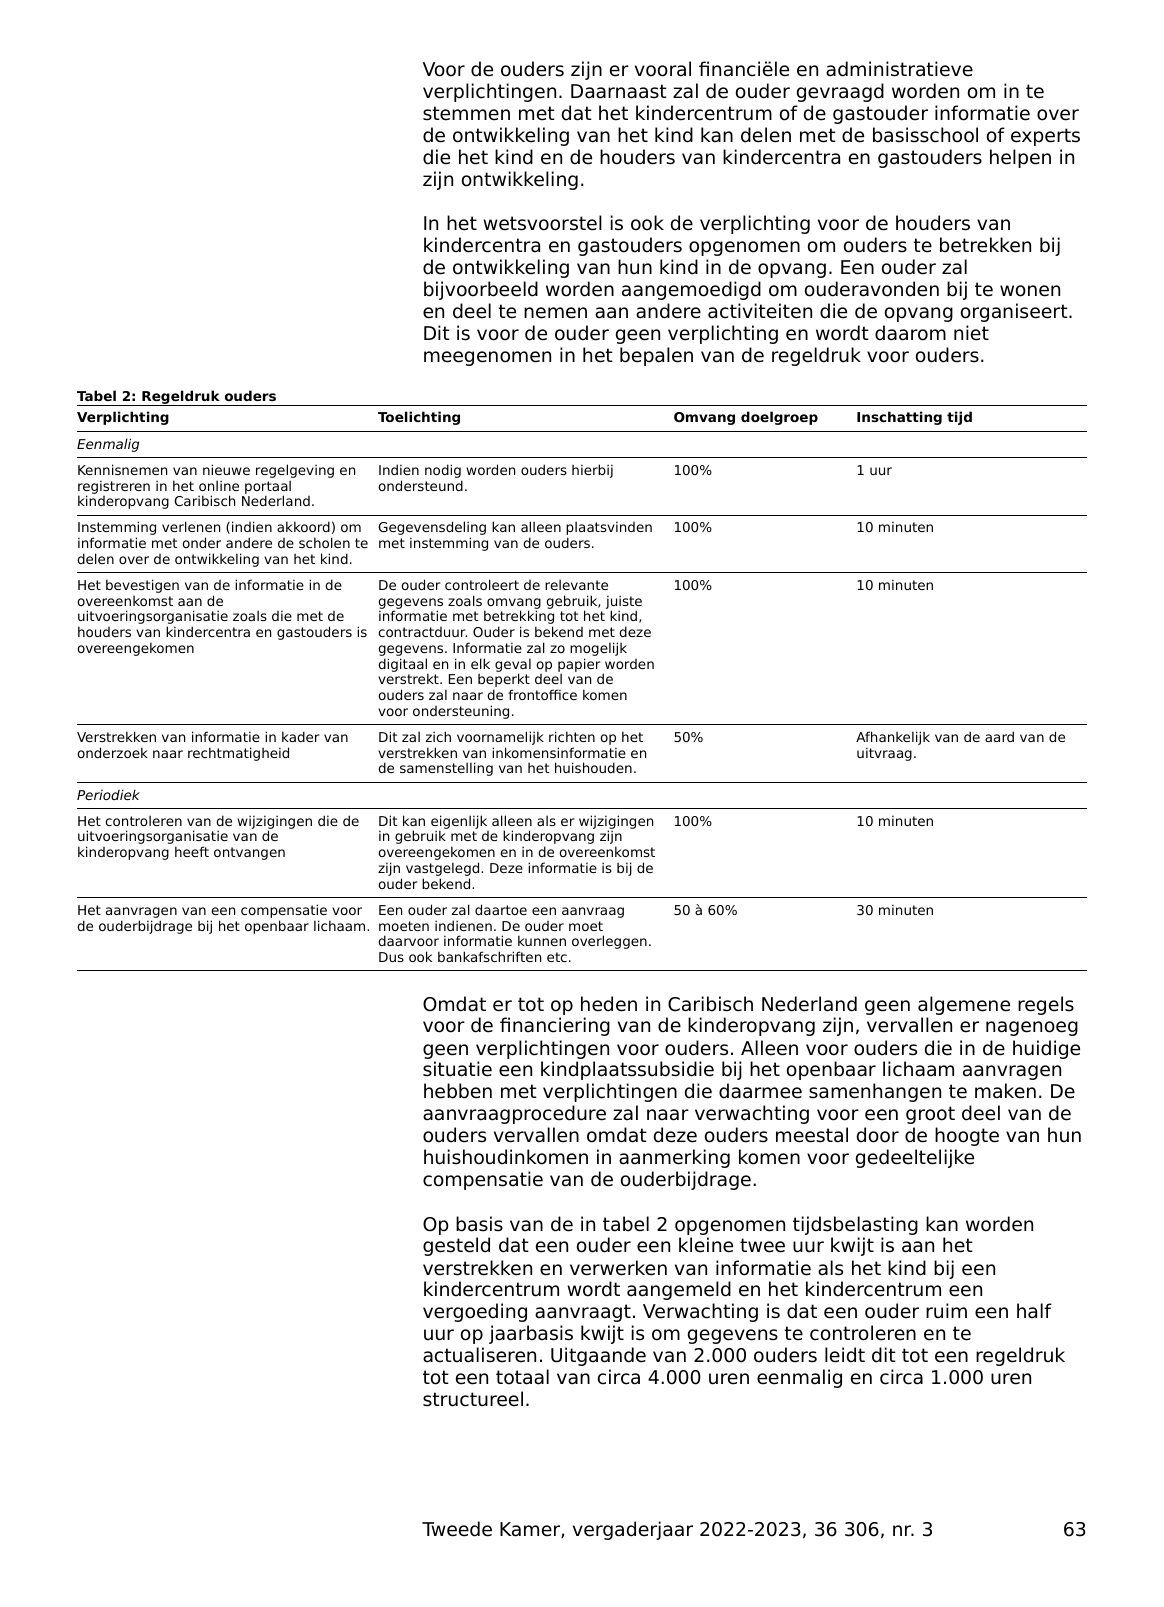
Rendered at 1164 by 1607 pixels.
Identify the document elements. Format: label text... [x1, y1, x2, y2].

text In het wetsvoorstel is ook de verplichting voor de houders van kindercentra en gastouders opgenomen om ouders te betrekken bij de ontwikkeling van hun kind in de opvang. Een ouder zal bijvoorbeeld worden aangemoedigd om ouderavonden bij te wonen en deel te nemen aan andere activiteiten die de opvang organiseert. Dit is voor de ouder geen verplichting en wordt daarom niet meegenomen in het bepalen van de regeldruk voor ouders. [422, 213, 1087, 367]
table_cell Dit kan eigenlijk alleen als er wijzigingen in gebruik met de kinderopvang zijn overeengekomen en in de overeenkomst zijn vastgelegd. Deze informatie is bij de ouder bekend. [372, 809, 667, 897]
table_cell 100% [667, 809, 850, 897]
table_cell Indien nodig worden ouders hierbij ondersteund. [372, 458, 667, 514]
table_header Tabel 2: Regeldruk ouders [77, 389, 1087, 404]
table_cell Verstrekken van informatie in kader van onderzoek naar rechtmatigheid [77, 725, 372, 782]
table_cell Toelichting [372, 406, 667, 431]
table_cell [850, 783, 1087, 808]
table_cell [372, 432, 667, 457]
table_cell Afhankelijk van de aard van de uitvraag. [850, 725, 1087, 782]
table_cell [372, 783, 667, 808]
table_cell Periodiek [77, 783, 372, 808]
table_cell Kennisnemen van nieuwe regelgeving en registreren in het online portaal kinderopvang Caribisch Nederland. [77, 458, 372, 514]
table_cell 1 uur [850, 458, 1087, 514]
table_cell Dit zal zich voornamelijk richten op het verstrekken van inkomensinformatie en de samenstelling van het huishouden. [372, 725, 667, 782]
table_cell 100% [667, 516, 850, 572]
table_cell Een ouder zal daartoe een aanvraag moeten indienen. De ouder moet daarvoor informatie kunnen overleggen. Dus ook bankafschriften etc. [372, 898, 667, 970]
text Op basis van de in tabel 2 opgenomen tijdsbelasting kan worden gesteld dat een ouder een kleine twee uur kwijt is aan het verstrekken en verwerken van informatie als het kind bij een kindercentrum wordt aangemeld en het kindercentrum een vergoeding aanvraagt. Verwachting is dat een ouder ruim een half uur op jaarbasis kwijt is om gegevens te controleren en te actualiseren. Uitgaande van 2.000 ouders leidt dit tot een regeldruk tot een totaal van circa 4.000 uren eenmalig en circa 1.000 uren structureel. [422, 1213, 1087, 1411]
table_cell 100% [667, 458, 850, 514]
table_cell 30 minuten [850, 898, 1087, 970]
table_cell 100% [667, 573, 850, 724]
table_cell Instemming verlenen (indien akkoord) om informatie met onder andere de scholen te delen over de ontwikkeling van het kind. [77, 516, 372, 572]
table_cell Eenmalig [77, 432, 372, 457]
table_cell Omvang doelgroep [667, 406, 850, 431]
text Voor de ouders zijn er vooral financiële en administratieve verplichtingen. Daarnaast zal de ouder gevraagd worden om in te stemmen met dat het kindercentrum of de gastouder informatie over de ontwikkeling van het kind kan delen met de basisschool of experts die het kind en de houders van kindercentra en gastouders helpen in zijn ontwikkeling. [422, 59, 1087, 191]
table_cell 50% [667, 725, 850, 782]
table_cell 10 minuten [850, 573, 1087, 724]
table_cell Het aanvragen van een compensatie voor de ouderbijdrage bij het openbaar lichaam. [77, 898, 372, 970]
table_cell [667, 432, 850, 457]
table_cell Het bevestigen van de informatie in de overeenkomst aan de uitvoeringsorganisatie zoals die met de houders van kindercentra en gastouders is overeengekomen [77, 573, 372, 724]
text Omdat er tot op heden in Caribisch Nederland geen algemene regels voor de financiering van de kinderopvang zijn, vervallen er nagenoeg geen verplichtingen voor ouders. Alleen voor ouders die in de huidige situatie een kindplaatssubsidie bij het openbaar lichaam aanvragen hebben met verplichtingen die daarmee samenhangen te maken. De aanvraagprocedure zal naar verwachting voor een groot deel van de ouders vervallen omdat deze ouders meestal door de hoogte van hun huishoudinkomen in aanmerking komen voor gedeeltelijke compensatie van de ouderbijdrage. [422, 993, 1087, 1191]
table_cell [667, 783, 850, 808]
table_cell Het controleren van de wijzigingen die de uitvoeringsorganisatie van de kinderopvang heeft ontvangen [77, 809, 372, 897]
table_cell [850, 432, 1087, 457]
table_cell Verplichting [77, 406, 372, 431]
table_cell 50 à 60% [667, 898, 850, 970]
table_cell 10 minuten [850, 809, 1087, 897]
table_cell Gegevensdeling kan alleen plaatsvinden met instemming van de ouders. [372, 516, 667, 572]
table_cell Inschatting tijd [850, 406, 1087, 431]
table_cell 10 minuten [850, 516, 1087, 572]
table_cell De ouder controleert de relevante gegevens zoals omvang gebruik, juiste informatie met betrekking tot het kind, contractduur. Ouder is bekend met deze gegevens. Informatie zal zo mogelijk digitaal en in elk geval op papier worden verstrekt. Een beperkt deel van de ouders zal naar de frontoffice komen voor ondersteuning. [372, 573, 667, 724]
